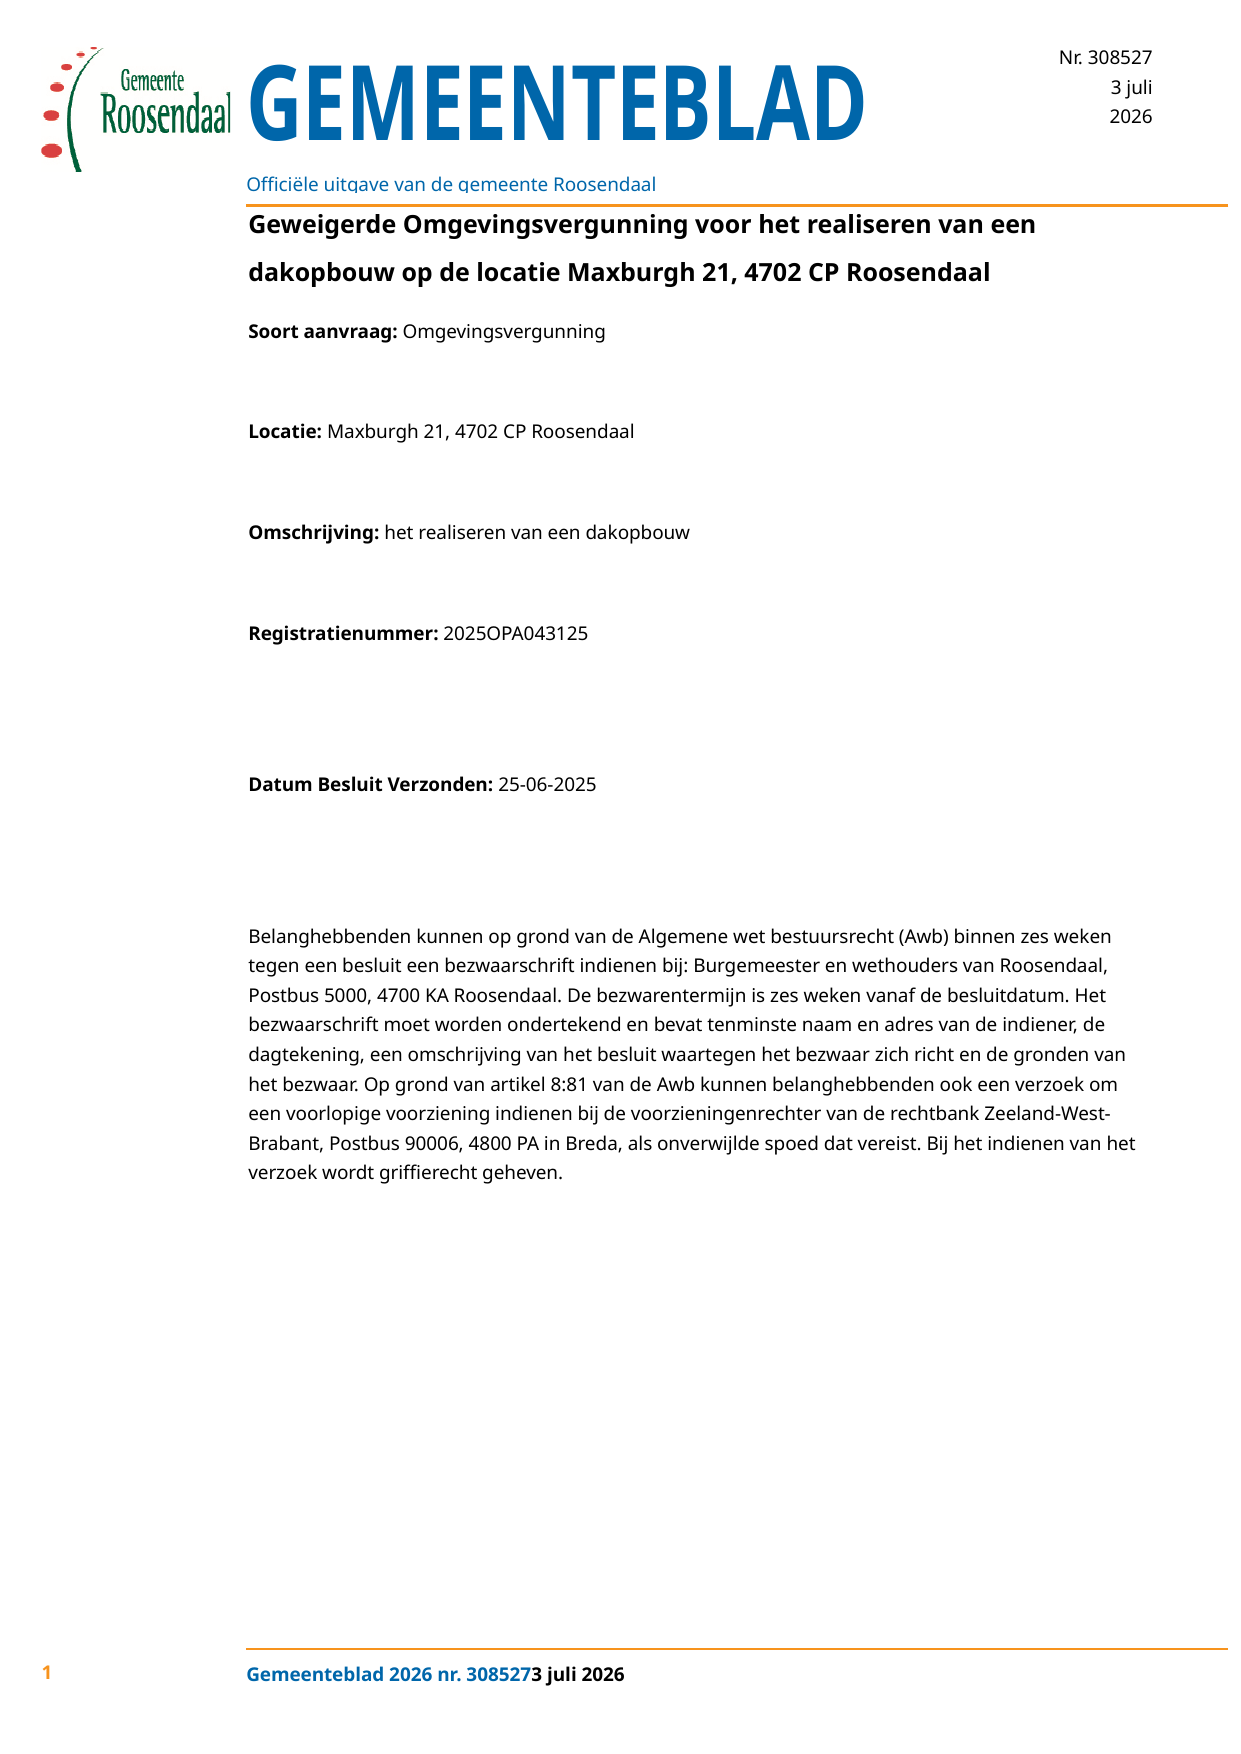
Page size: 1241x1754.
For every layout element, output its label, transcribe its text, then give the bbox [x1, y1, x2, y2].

text Datum Besluit Verzonden: 25-06-2025 [248, 772, 1152, 797]
text Soort aanvraag: Omgevingsvergunning [248, 318, 1152, 344]
text Geweigerde Omgevingsvergunning voor het realiseren van een dakopbouw op de locatie Maxburgh 21, 4702 CP Roosendaal [248, 207, 1152, 288]
picture [41, 47, 231, 172]
text Belanghebbenden kunnen op grond van de Algemene wet bestuursrecht (Awb) binnen zes weken tegen een besluit een bezwaarschrift indienen bij: Burgemeester en wethouders van Roosendaal, Postbus 5000, 4700 KA Roosendaal. De bezwarentermijn is zes weken vanaf de besluitdatum. Het bezwaarschrift moet worden ondertekend en bevat tenminste naam en adres van de indiener, de dagtekening, een omschrijving van het besluit waartegen het bezwaar zich richt en de gronden van het bezwaar. Op grond van artikel 8:81 van de Awb kunnen belanghebbenden ook een verzoek om een voorlopige voorziening indienen bij de voorzieningenrechter van de rechtbank Zeeland-West-Brabant, Postbus 90006, 4800 PA in Breda, als onverwijlde spoed dat vereist. Bij het indienen van het verzoek wordt griffierecht geheven. [248, 923, 1152, 1185]
text Omschrijving: het realiseren van een dakopbouw [248, 519, 1152, 545]
text Registratienummer: 2025OPA043125 [248, 620, 1152, 646]
text Locatie: Maxburgh 21, 4702 CP Roosendaal [248, 419, 1152, 444]
